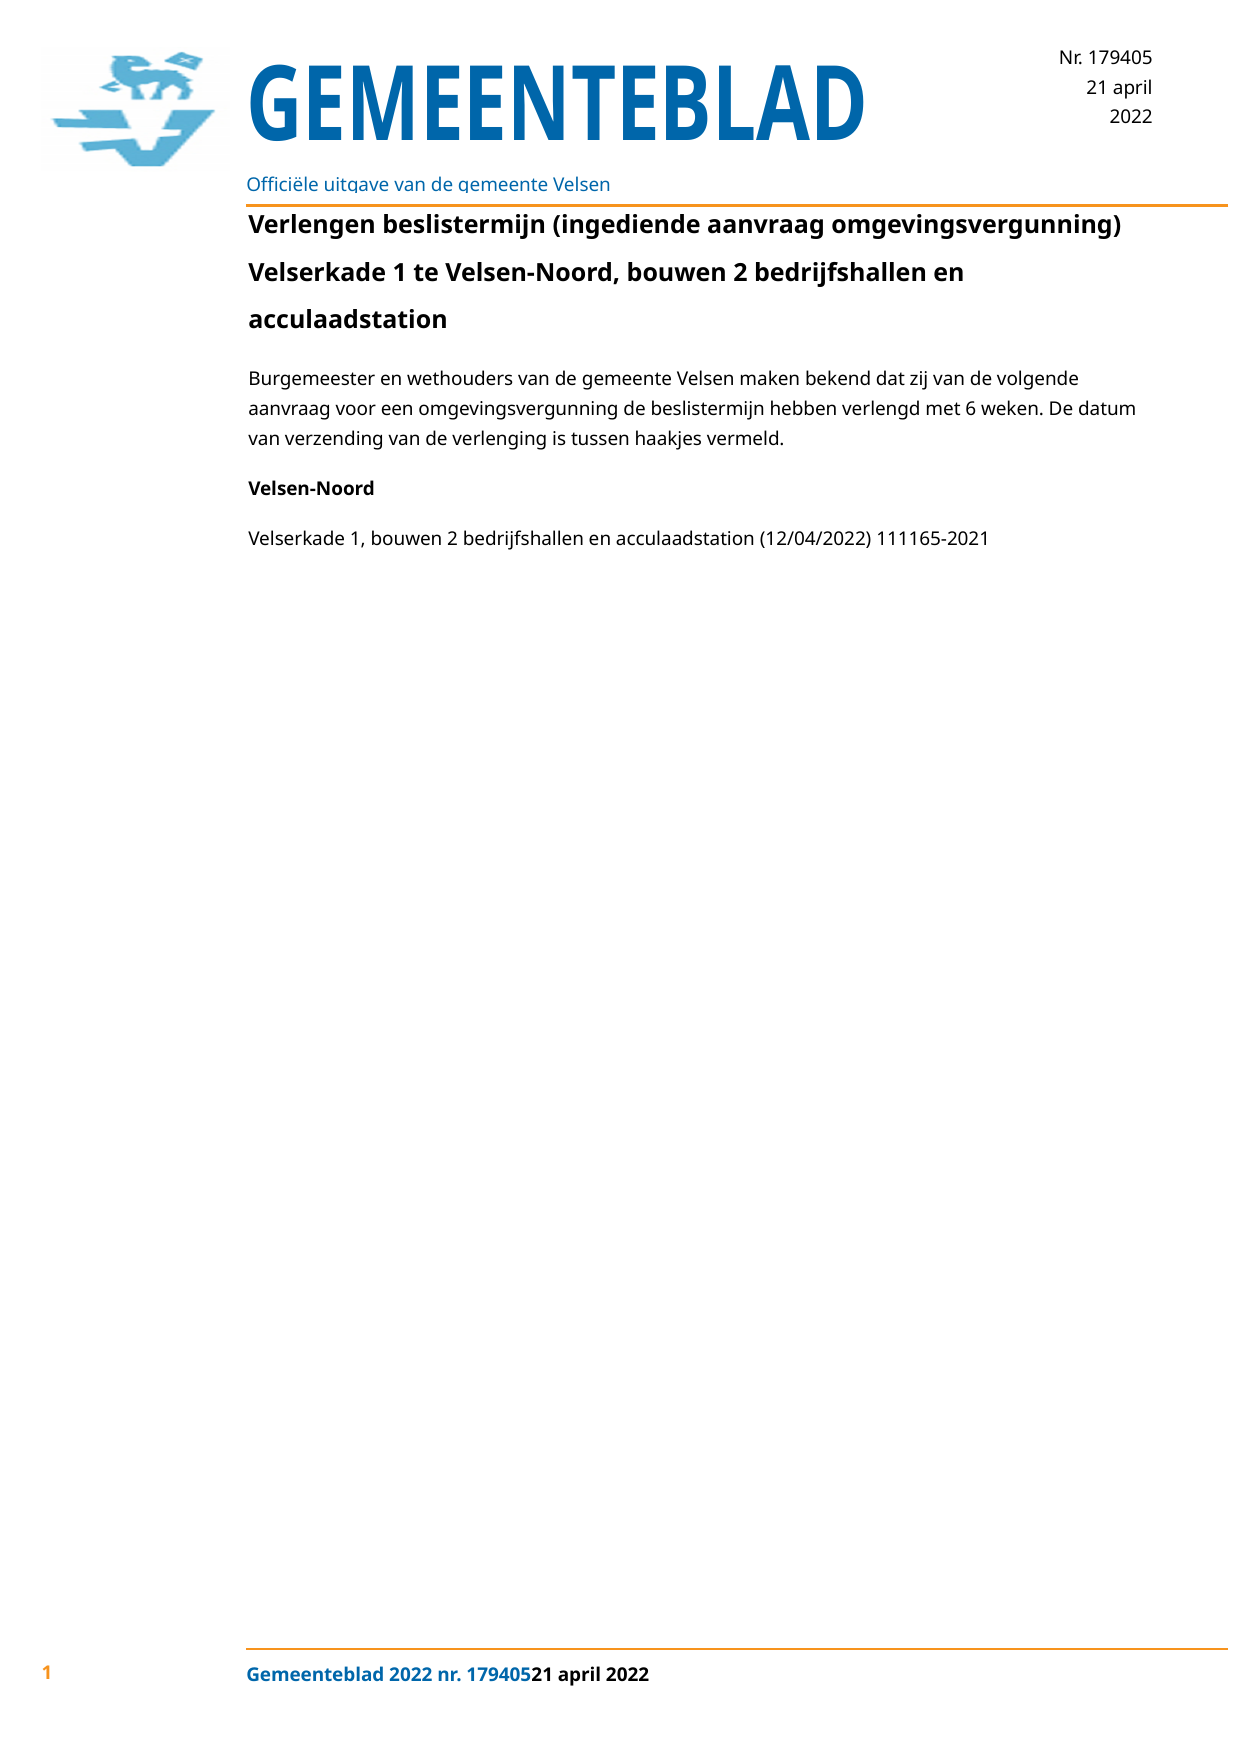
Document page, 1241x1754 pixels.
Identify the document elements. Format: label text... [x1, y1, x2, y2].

text Verlengen beslistermijn (ingediende aanvraag omgevingsvergunning) Velserkade 1 te Velsen-Noord, bouwen 2 bedrijfshallen en acculaadstation [248, 207, 1152, 336]
picture [41, 47, 231, 172]
text Burgemeester en wethouders van de gemeente Velsen maken bekend dat zij van de volgende aanvraag voor een omgevingsvergunning de beslistermijn hebben verlengd met 6 weken. De datum van verzending van de verlenging is tussen haakjes vermeld. [248, 366, 1152, 450]
text Velsen-Noord [248, 475, 1152, 501]
text Velserkade 1, bouwen 2 bedrijfshallen en acculaadstation (12/04/2022) 111165-2021 [248, 526, 1152, 551]
